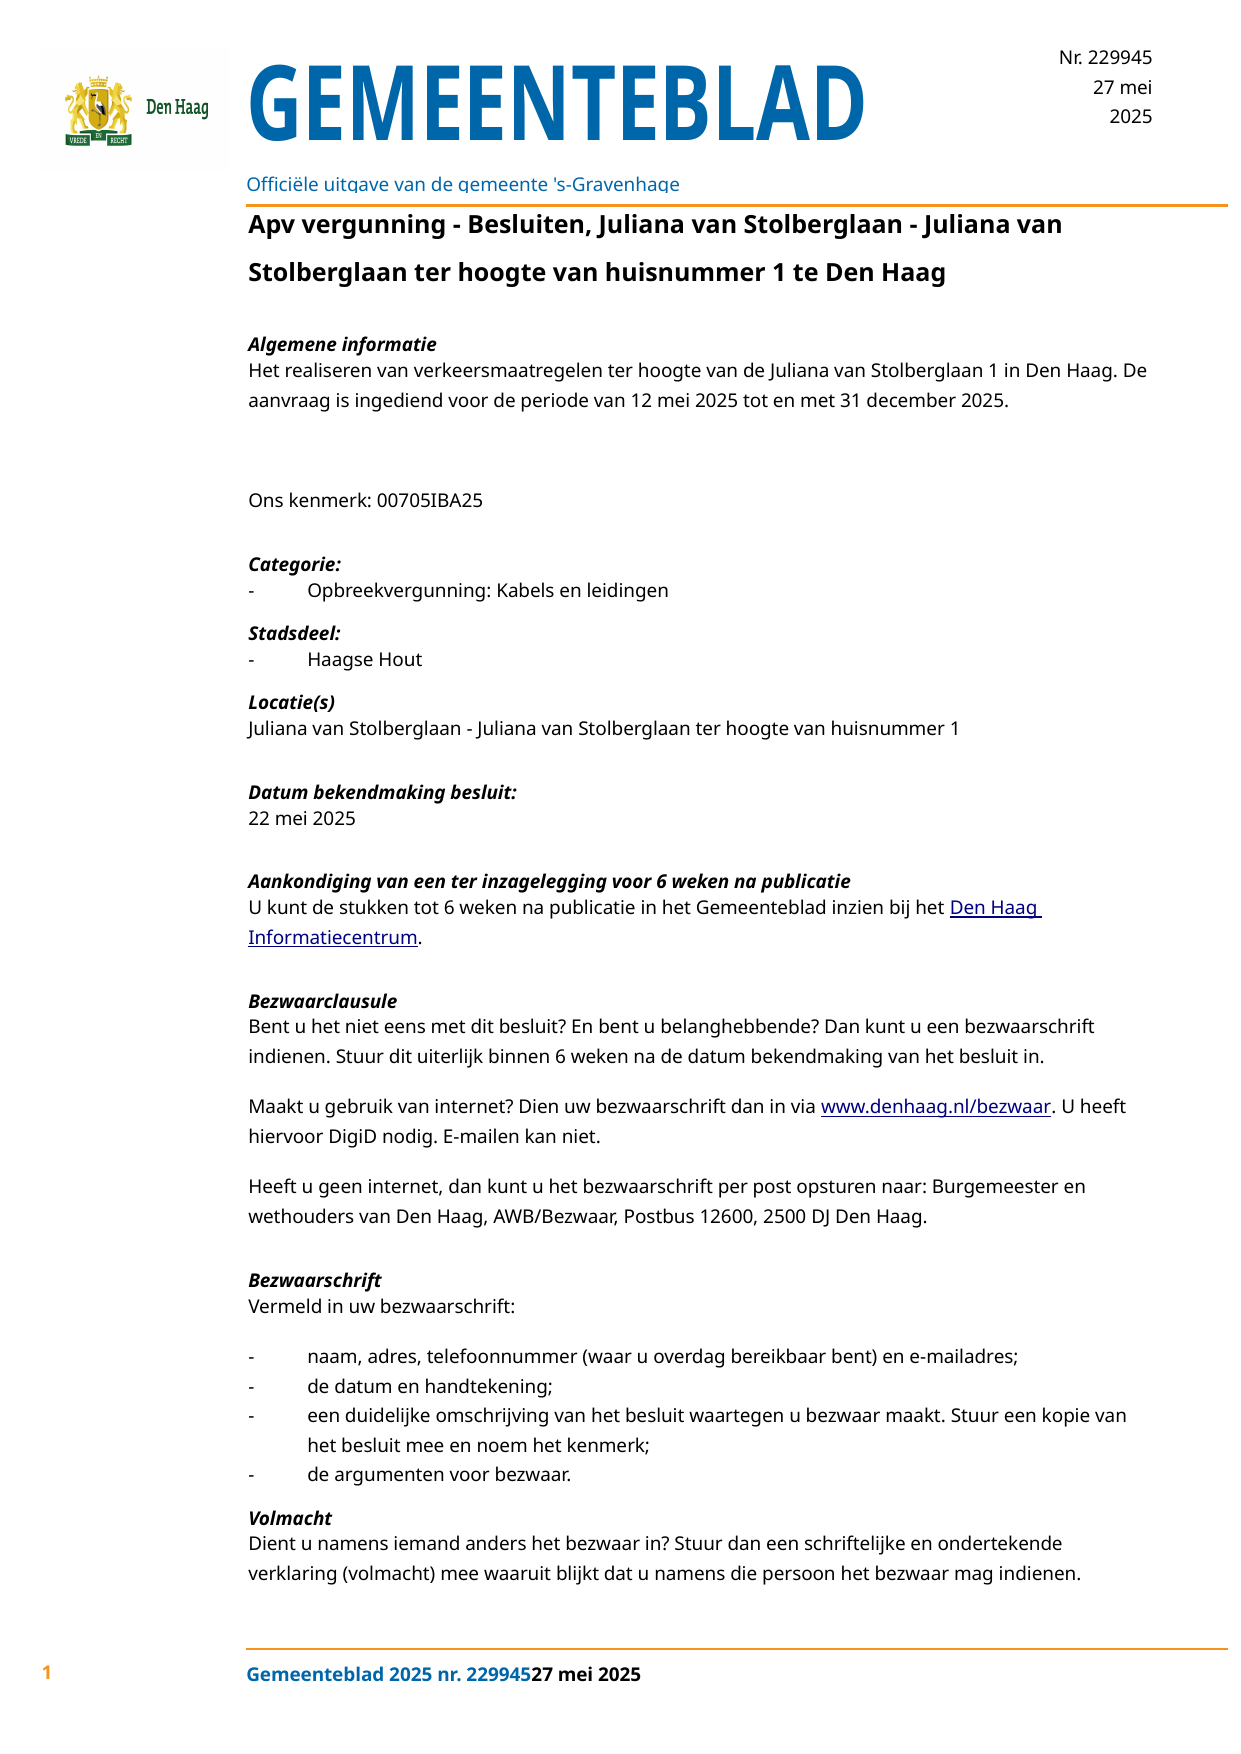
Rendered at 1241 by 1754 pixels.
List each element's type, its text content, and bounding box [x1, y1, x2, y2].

text Bent u het niet eens met dit besluit? En bent u belanghebbende? Dan kunt u een bezwaarschrift indienen. Stuur dit uiterlijk binnen 6 weken na de datum bekendmaking van het besluit in. [248, 1014, 1152, 1069]
list een duidelijke omschrijving van het besluit waartegen u bezwaar maakt. Stuur een kopie van het besluit mee en noem het kenmerk; [248, 1402, 1152, 1458]
list de argumenten voor bezwaar. [248, 1462, 1152, 1487]
text Algemene informatie [248, 331, 1152, 357]
text Maakt u gebruik van internet? Dien uw bezwaarschrift dan in via www.denhaag.nl/bezwaar. U heeft hiervoor DigiD nodig. E-mailen kan niet. [248, 1094, 1152, 1149]
text Heeft u geen internet, dan kunt u het bezwaarschrift per post opsturen naar: Burgemeester en wethouders van Den Haag, AWB/Bezwaar, Postbus 12600, 2500 DJ Den Haag. [248, 1174, 1152, 1229]
list naam, adres, telefoonnummer (waar u overdag bereikbaar bent) en e-mailadres; [248, 1343, 1152, 1369]
text 22 mei 2025 [248, 805, 1152, 830]
text Ons kenmerk: 00705IBA25 [248, 488, 1152, 513]
text Dient u namens iemand anders het bezwaar in? Stuur dan een schriftelijke en ondertekende verklaring (volmacht) mee waaruit blijkt dat u namens die persoon het bezwaar mag indienen. [248, 1531, 1152, 1586]
text Stadsdeel: [248, 620, 1152, 646]
text Apv vergunning - Besluiten, Juliana van Stolberglaan - Juliana van Stolberglaan ter hoogte van huisnummer 1 te Den Haag [248, 207, 1152, 288]
text Categorie: [248, 552, 1152, 577]
list de datum en handtekening; [248, 1373, 1152, 1399]
list Opbreekvergunning: Kabels en leidingen [248, 577, 1152, 603]
text Aankondiging van een ter inzagelegging voor 6 weken na publicatie [248, 869, 1152, 894]
text Juliana van Stolberglaan - Juliana van Stolberglaan ter hoogte van huisnummer 1 [248, 715, 1152, 741]
text Bezwaarschrift [248, 1267, 1152, 1293]
text Bezwaarclausule [248, 988, 1152, 1014]
text Locatie(s) [248, 689, 1152, 715]
text Volmacht [248, 1505, 1152, 1531]
text Datum bekendmaking besluit: [248, 779, 1152, 805]
text U kunt de stukken tot 6 weken na publicatie in het Gemeenteblad inzien bij het Den Haag Informatiecentrum. [248, 894, 1152, 950]
text Vermeld in uw bezwaarschrift: [248, 1293, 1152, 1319]
picture [41, 47, 231, 172]
list Haagse Hout [248, 646, 1152, 672]
text Het realiseren van verkeersmaatregelen ter hoogte van de Juliana van Stolberglaan 1 in Den Haag. De aanvraag is ingediend voor de periode van 12 mei 2025 tot en met 31 december 2025. [248, 357, 1152, 412]
